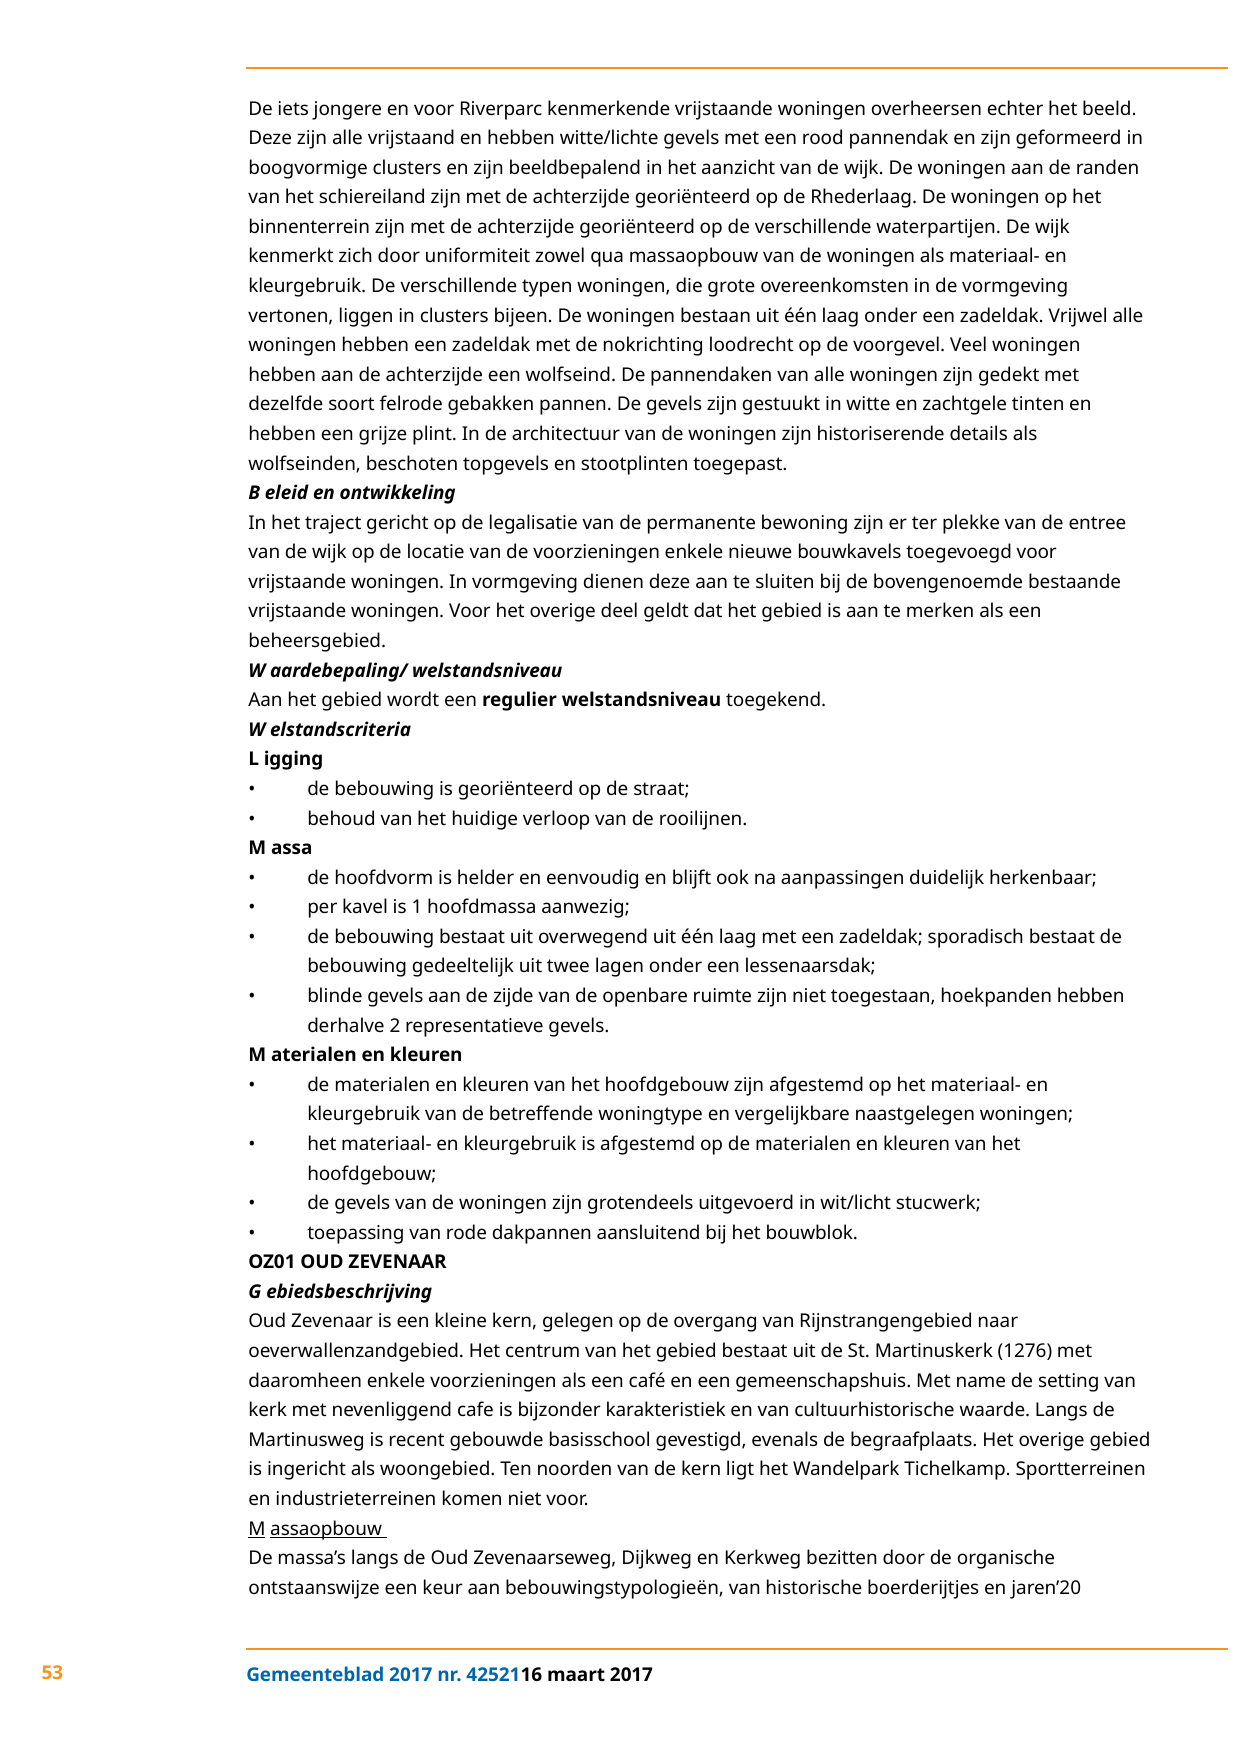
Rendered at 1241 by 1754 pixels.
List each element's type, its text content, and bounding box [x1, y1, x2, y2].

list blinde gevels aan de zijde van de openbare ruimte zijn niet toegestaan, hoekpanden hebben derhalve 2 representatieve gevels. [248, 982, 1152, 1038]
list behoud van het huidige verloop van de rooilijnen. [248, 805, 1152, 831]
text G ebiedsbeschrijving [248, 1278, 1152, 1304]
list toepassing van rode dakpannen aansluitend bij het bouwblok. [248, 1219, 1152, 1245]
list de bebouwing bestaat uit overwegend uit één laag met een zadeldak; sporadisch bestaat de bebouwing gedeeltelijk uit twee lagen onder een lessenaarsdak; [248, 923, 1152, 978]
text De massa’s langs de Oud Zevenaarseweg, Dijkweg en Kerkweg bezitten door de organische ontstaanswijze een keur aan bebouwingstypologieën, van historische boerderijtjes en jaren’20 [248, 1544, 1152, 1600]
list de gevels van de woningen zijn grotendeels uitgevoerd in wit/licht stucwerk; [248, 1189, 1152, 1215]
text M aterialen en kleuren [248, 1041, 1152, 1067]
list de materialen en kleuren van het hoofdgebouw zijn afgestemd op het materiaal- en kleurgebruik van de betreffende woningtype en vergelijkbare naastgelegen woningen; [248, 1071, 1152, 1126]
list de bebouwing is georiënteerd op de straat; [248, 775, 1152, 801]
text Aan het gebied wordt een regulier welstandsniveau toegekend. [248, 686, 1152, 712]
picture [41, 47, 231, 172]
text M assa [248, 834, 1152, 860]
text In het traject gericht op de legalisatie van de permanente bewoning zijn er ter plekke van de entree van de wijk op de locatie van de voorzieningen enkele nieuwe bouwkavels toegevoegd voor vrijstaande woningen. In vormgeving dienen deze aan te sluiten bij de bovengenoemde bestaande vrijstaande woningen. Voor het overige deel geldt dat het gebied is aan te merken als een beheersgebied. [248, 509, 1152, 653]
text B eleid en ontwikkeling [248, 479, 1152, 505]
text OZ01 OUD ZEVENAAR [248, 1248, 1152, 1274]
text De iets jongere en voor Riverparc kenmerkende vrijstaande woningen overheersen echter het beeld. Deze zijn alle vrijstaand en hebben witte/lichte gevels met een rood pannendak en zijn geformeerd in boogvormige clusters en zijn beeldbepalend in het aanzicht van de wijk. De woningen aan de randen van het schiereiland zijn met de achterzijde georiënteerd op de Rhederlaag. De woningen op het binnenterrein zijn met de achterzijde georiënteerd op de verschillende waterpartijen. De wijk kenmerkt zich door uniformiteit zowel qua massaopbouw van de woningen als materiaal- en kleurgebruik. De verschillende typen woningen, die grote overeenkomsten in de vormgeving vertonen, liggen in clusters bijeen. De woningen bestaan uit één laag onder een zadeldak. Vrijwel alle woningen hebben een zadeldak met de nokrichting loodrecht op de voorgevel. Veel woningen hebben aan de achterzijde een wolfseind. De pannendaken van alle woningen zijn gedekt met dezelfde soort felrode gebakken pannen. De gevels zijn gestuukt in witte en zachtgele tinten en hebben een grijze plint. In de architectuur van de woningen zijn historiserende details als wolfseinden, beschoten topgevels en stootplinten toegepast. [248, 95, 1152, 476]
text W aardebepaling/ welstandsniveau [248, 657, 1152, 683]
list per kavel is 1 hoofdmassa aanwezig; [248, 893, 1152, 919]
text L igging [248, 746, 1152, 771]
list de hoofdvorm is helder en eenvoudig en blijft ook na aanpassingen duidelijk herkenbaar; [248, 864, 1152, 890]
list het materiaal- en kleurgebruik is afgestemd op de materialen en kleuren van het hoofdgebouw; [248, 1130, 1152, 1186]
text Oud Zevenaar is een kleine kern, gelegen op de overgang van Rijnstrangengebied naar oeverwallenzandgebied. Het centrum van het gebied bestaat uit de St. Martinuskerk (1276) met daaromheen enkele voorzieningen als een café en een gemeenschapshuis. Met name de setting van kerk met nevenliggend cafe is bijzonder karakteristiek en van cultuurhistorische waarde. Langs de Martinusweg is recent gebouwde basisschool gevestigd, evenals de begraafplaats. Het overige gebied is ingericht als woongebied. Ten noorden van de kern ligt het Wandelpark Tichelkamp. Sportterreinen en industrieterreinen komen niet voor. [248, 1308, 1152, 1511]
text W elstandscriteria [248, 716, 1152, 742]
text M assaopbouw [248, 1515, 1152, 1541]
